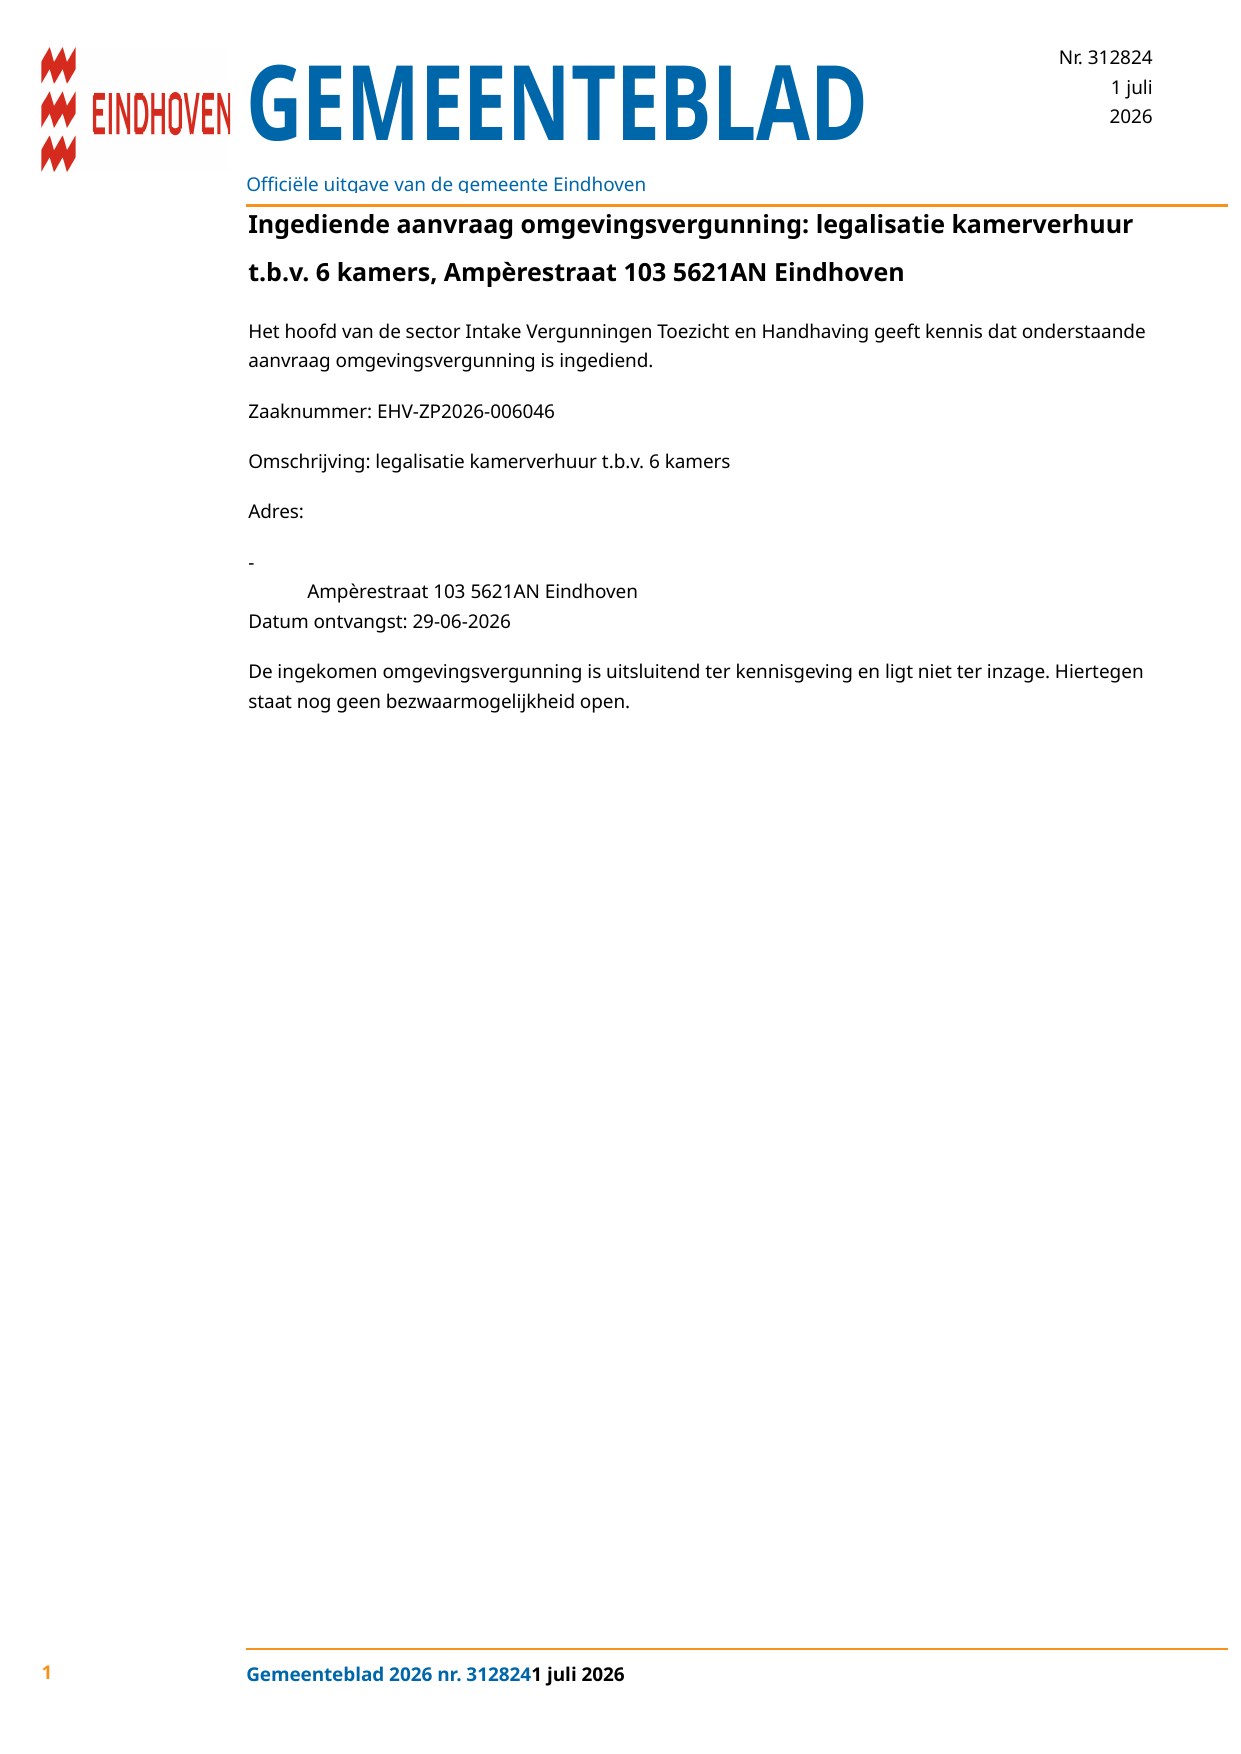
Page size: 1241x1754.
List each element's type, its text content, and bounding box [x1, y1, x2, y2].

text Omschrijving: legalisatie kamerverhuur t.b.v. 6 kamers [248, 448, 1152, 474]
text Datum ontvangst: 29-06-2026 [248, 608, 1152, 634]
text Zaaknummer: EHV-ZP2026-006046 [248, 398, 1152, 424]
text De ingekomen omgevingsvergunning is uitsluitend ter kennisgeving en ligt niet ter inzage. Hiertegen staat nog geen bezwaarmogelijkheid open. [248, 659, 1152, 714]
list Ampèrestraat 103 5621AN Eindhoven [248, 579, 1152, 604]
text Ingediende aanvraag omgevingsvergunning: legalisatie kamerverhuur t.b.v. 6 kamers, Ampèrestraat 103 5621AN Eindhoven [248, 207, 1152, 288]
text Adres: [248, 499, 1152, 524]
picture [41, 47, 231, 172]
text Het hoofd van de sector Intake Vergunningen Toezicht en Handhaving geeft kennis dat onderstaande aanvraag omgevingsvergunning is ingediend. [248, 318, 1152, 373]
